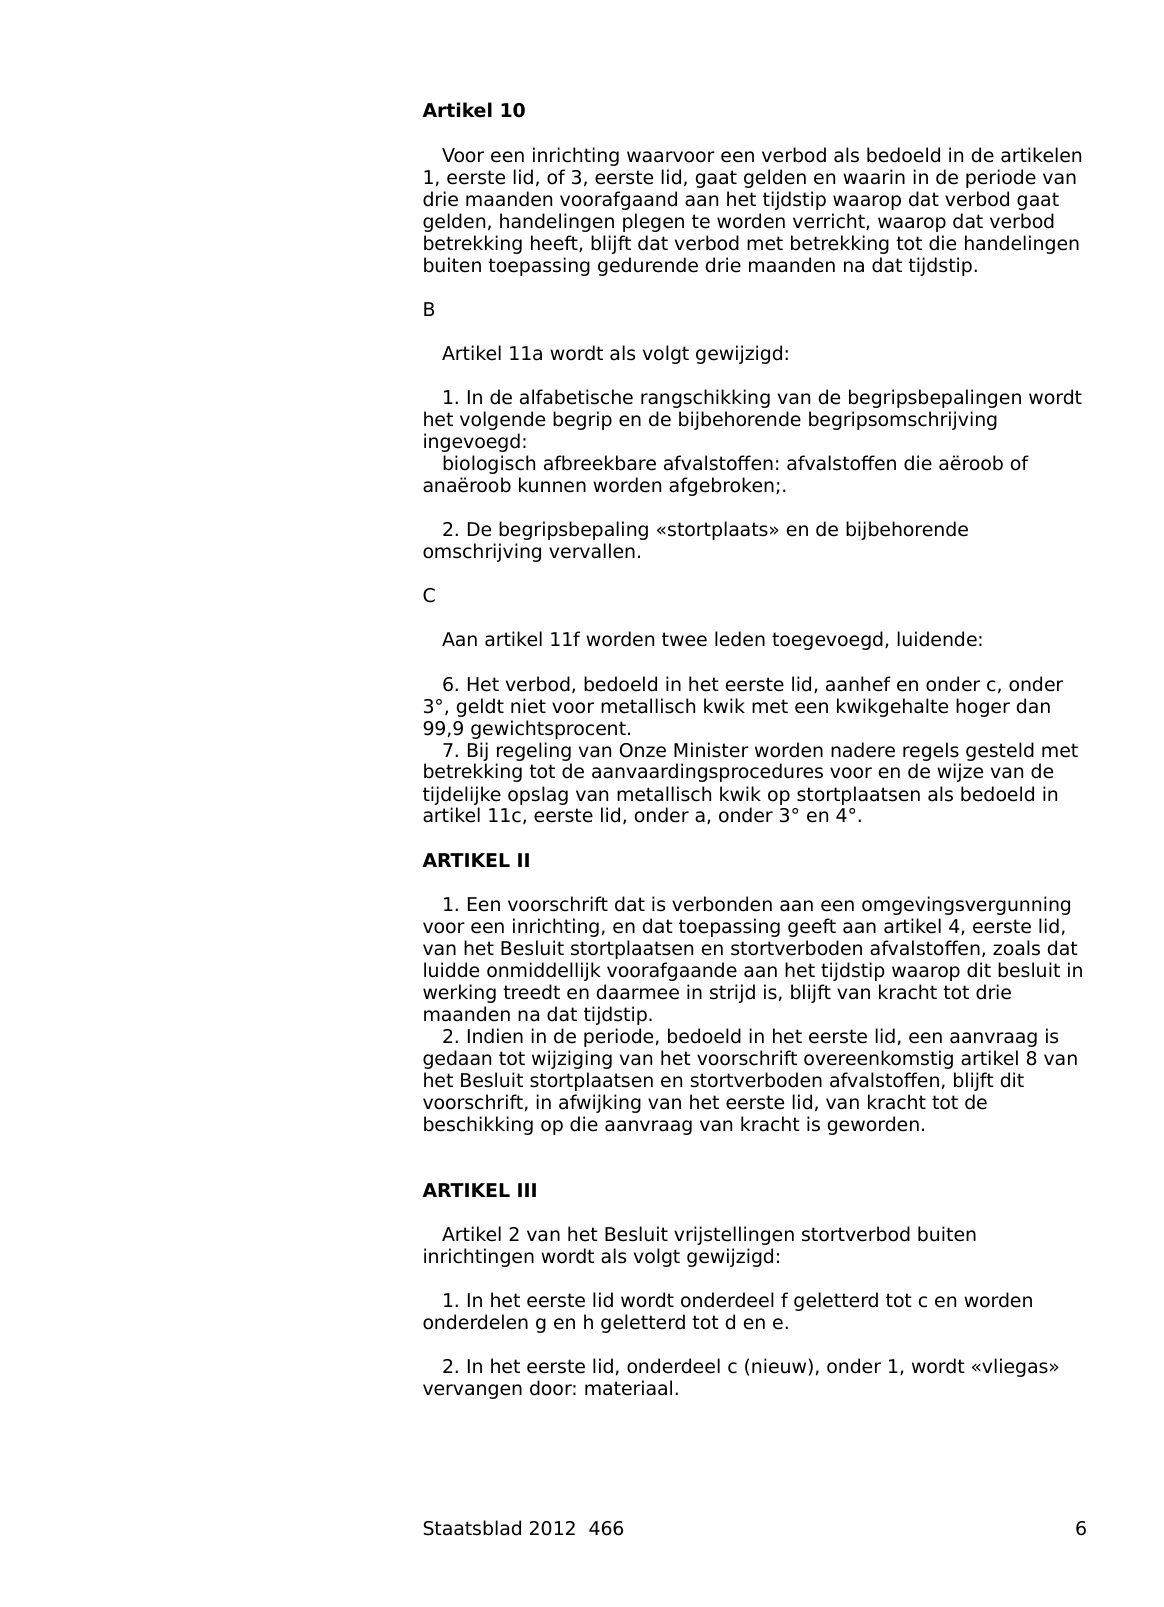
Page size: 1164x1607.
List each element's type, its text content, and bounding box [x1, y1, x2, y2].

text Voor een inrichting waarvoor een verbod als bedoeld in de artikelen 1, eerste lid, of 3, eerste lid, gaat gelden en waarin in de periode van drie maanden voorafgaand aan het tijdstip waarop dat verbod gaat gelden, handelingen plegen te worden verricht, waarop dat verbod betrekking heeft, blijft dat verbod met betrekking tot die handelingen buiten toepassing gedurende drie maanden na dat tijdstip. [422, 144, 1087, 276]
text C [422, 585, 1087, 607]
subtitle ARTIKEL III [422, 1180, 1087, 1202]
text 2. De begripsbepaling «stortplaats» en de bijbehorende omschrijving vervallen. [422, 519, 1087, 563]
text 1. Een voorschrift dat is verbonden aan een omgevingsvergunning voor een inrichting, en dat toepassing geeft aan artikel 4, eerste lid, van het Besluit stortplaatsen en stortverboden afvalstoffen, zoals dat luidde onmiddellijk voorafgaande aan het tijdstip waarop dit besluit in werking treedt en daarmee in strijd is, blijft van kracht tot drie maanden na dat tijdstip. [422, 894, 1087, 1026]
text B [422, 299, 1087, 321]
subtitle ARTIKEL II [422, 849, 1087, 872]
text Artikel 2 van het Besluit vrijstellingen stortverbod buiten inrichtingen wordt als volgt gewijzigd: [422, 1224, 1087, 1268]
text 7. Bij regeling van Onze Minister worden nadere regels gesteld met betrekking tot de aanvaardingsprocedures voor en de wijze van de tijdelijke opslag van metallisch kwik op stortplaatsen als bedoeld in artikel 11c, eerste lid, onder a, onder 3° en 4°. [422, 739, 1087, 827]
text Artikel 11a wordt als volgt gewijzigd: [422, 343, 1087, 365]
text 2. Indien in de periode, bedoeld in het eerste lid, een aanvraag is gedaan tot wijziging van het voorschrift overeenkomstig artikel 8 van het Besluit stortplaatsen en stortverboden afvalstoffen, blijft dit voorschrift, in afwijking van het eerste lid, van kracht tot de beschikking op die aanvraag van kracht is geworden. [422, 1026, 1087, 1136]
text 2. In het eerste lid, onderdeel c (nieuw), onder 1, wordt «vliegas» vervangen door: materiaal. [422, 1356, 1087, 1400]
text 6. Het verbod, bedoeld in het eerste lid, aanhef en onder c, onder 3°, geldt niet voor metallisch kwik met een kwikgehalte hoger dan 99,9 gewichtsprocent. [422, 673, 1087, 739]
text biologisch afbreekbare afvalstoffen: afvalstoffen die aëroob of anaëroob kunnen worden afgebroken;. [422, 453, 1087, 497]
text 1. In de alfabetische rangschikking van de begripsbepalingen wordt het volgende begrip en de bijbehorende begripsomschrijving ingevoegd: [422, 387, 1087, 453]
subtitle Artikel 10 [422, 100, 1087, 122]
text 1. In het eerste lid wordt onderdeel f geletterd tot c en worden onderdelen g en h geletterd tot d en e. [422, 1290, 1087, 1334]
text Aan artikel 11f worden twee leden toegevoegd, luidende: [422, 629, 1087, 651]
